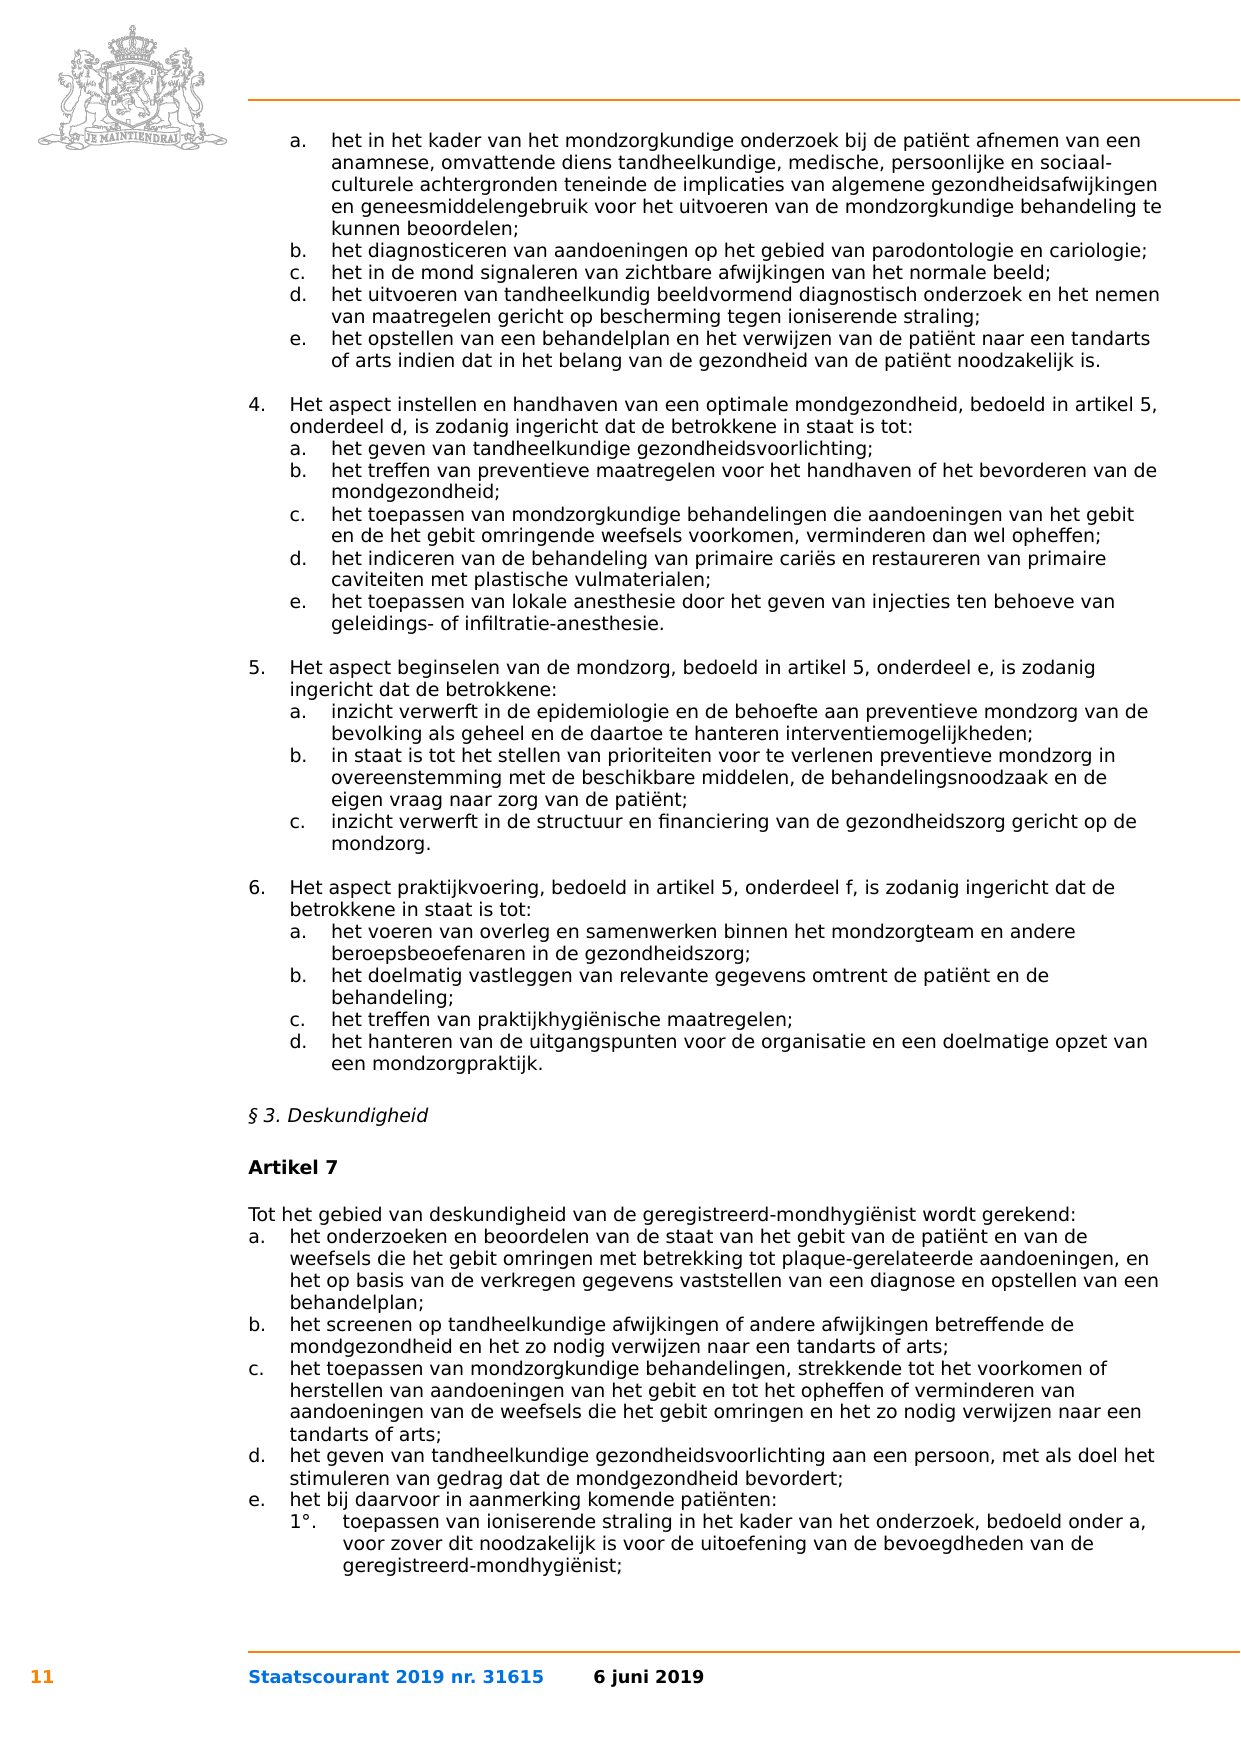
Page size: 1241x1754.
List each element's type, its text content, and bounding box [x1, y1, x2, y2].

text c. inzicht verwerft in de structuur en financiering van de gezondheidszorg gericht op de mondzorg. [289, 811, 1163, 855]
text a. het voeren van overleg en samenwerken binnen het mondzorgteam en andere beroepsbeoefenaren in de gezondheidszorg; [289, 921, 1163, 965]
text 5. Het aspect beginselen van de mondzorg, bedoeld in artikel 5, onderdeel e, is zodanig ingericht dat de betrokkene: [248, 657, 1163, 701]
subtitle Artikel 7 [248, 1157, 1163, 1179]
text e. het opstellen van een behandelplan en het verwijzen van de patiënt naar een tandarts of arts indien dat in het belang van de gezondheid van de patiënt noodzakelijk is. [289, 328, 1163, 372]
picture [38, 25, 227, 150]
text b. het doelmatig vastleggen van relevante gegevens omtrent de patiënt en de behandeling; [289, 965, 1163, 1009]
text a. inzicht verwerft in de epidemiologie en de behoefte aan preventieve mondzorg van de bevolking als geheel en de daartoe te hanteren interventiemogelijkheden; [289, 701, 1163, 745]
text b. in staat is tot het stellen van prioriteiten voor te verlenen preventieve mondzorg in overeenstemming met de beschikbare middelen, de behandelingsnoodzaak en de eigen vraag naar zorg van de patiënt; [289, 745, 1163, 811]
text d. het uitvoeren van tandheelkundig beeldvormend diagnostisch onderzoek en het nemen van maatregelen gericht op bescherming tegen ioniserende straling; [289, 284, 1163, 328]
text c. het in de mond signaleren van zichtbare afwijkingen van het normale beeld; [289, 262, 1163, 284]
text c. het toepassen van mondzorgkundige behandelingen, strekkende tot het voorkomen of herstellen van aandoeningen van het gebit en tot het opheffen of verminderen van aandoeningen van de weefsels die het gebit omringen en het zo nodig verwijzen naar een tandarts of arts; [248, 1357, 1163, 1445]
text a. het onderzoeken en beoordelen van de staat van het gebit van de patiënt en van de weefsels die het gebit omringen met betrekking tot plaque-gerelateerde aandoeningen, en het op basis van de verkregen gegevens vaststellen van een diagnose en opstellen van een behandelplan; [248, 1226, 1163, 1313]
text d. het geven van tandheelkundige gezondheidsvoorlichting aan een persoon, met als doel het stimuleren van gedrag dat de mondgezondheid bevordert; [248, 1445, 1163, 1489]
text b. het screenen op tandheelkundige afwijkingen of andere afwijkingen betreffende de mondgezondheid en het zo nodig verwijzen naar een tandarts of arts; [248, 1313, 1163, 1357]
text c. het toepassen van mondzorgkundige behandelingen die aandoeningen van het gebit en de het gebit omringende weefsels voorkomen, verminderen dan wel opheffen; [289, 503, 1163, 547]
text 6. Het aspect praktijkvoering, bedoeld in artikel 5, onderdeel f, is zodanig ingericht dat de betrokkene in staat is tot: [248, 877, 1163, 921]
text b. het diagnosticeren van aandoeningen op het gebied van parodontologie en cariologie; [289, 240, 1163, 262]
text e. het bij daarvoor in aanmerking komende patiënten: [248, 1489, 1163, 1511]
text b. het treffen van preventieve maatregelen voor het handhaven of het bevorderen van de mondgezondheid; [289, 459, 1163, 503]
text 4. Het aspect instellen en handhaven van een optimale mondgezondheid, bedoeld in artikel 5, onderdeel d, is zodanig ingericht dat de betrokkene in staat is tot: [248, 393, 1163, 437]
text c. het treffen van praktijkhygiënische maatregelen; [289, 1009, 1163, 1031]
text Tot het gebied van deskundigheid van de geregistreerd-mondhygiënist wordt gerekend: [248, 1204, 1163, 1226]
text a. het in het kader van het mondzorgkundige onderzoek bij de patiënt afnemen van een anamnese, omvattende diens tandheelkundige, medische, persoonlijke en sociaal-culturele achtergronden teneinde de implicaties van algemene gezondheidsafwijkingen en geneesmiddelengebruik voor het uitvoeren van de mondzorgkundige behandeling te kunnen beoordelen; [289, 130, 1163, 240]
subtitle § 3. Deskundigheid [248, 1105, 1163, 1127]
text d. het indiceren van de behandeling van primaire cariës en restaureren van primaire caviteiten met plastische vulmaterialen; [289, 547, 1163, 591]
text e. het toepassen van lokale anesthesie door het geven van injecties ten behoeve van geleidings- of infiltratie-anesthesie. [289, 591, 1163, 635]
text a. het geven van tandheelkundige gezondheidsvoorlichting; [289, 437, 1163, 459]
text 1°. toepassen van ioniserende straling in het kader van het onderzoek, bedoeld onder a, voor zover dit noodzakelijk is voor de uitoefening van de bevoegdheden van de geregistreerd-mondhygiënist; [289, 1511, 1163, 1577]
text d. het hanteren van de uitgangspunten voor de organisatie en een doelmatige opzet van een mondzorgpraktijk. [289, 1031, 1163, 1075]
